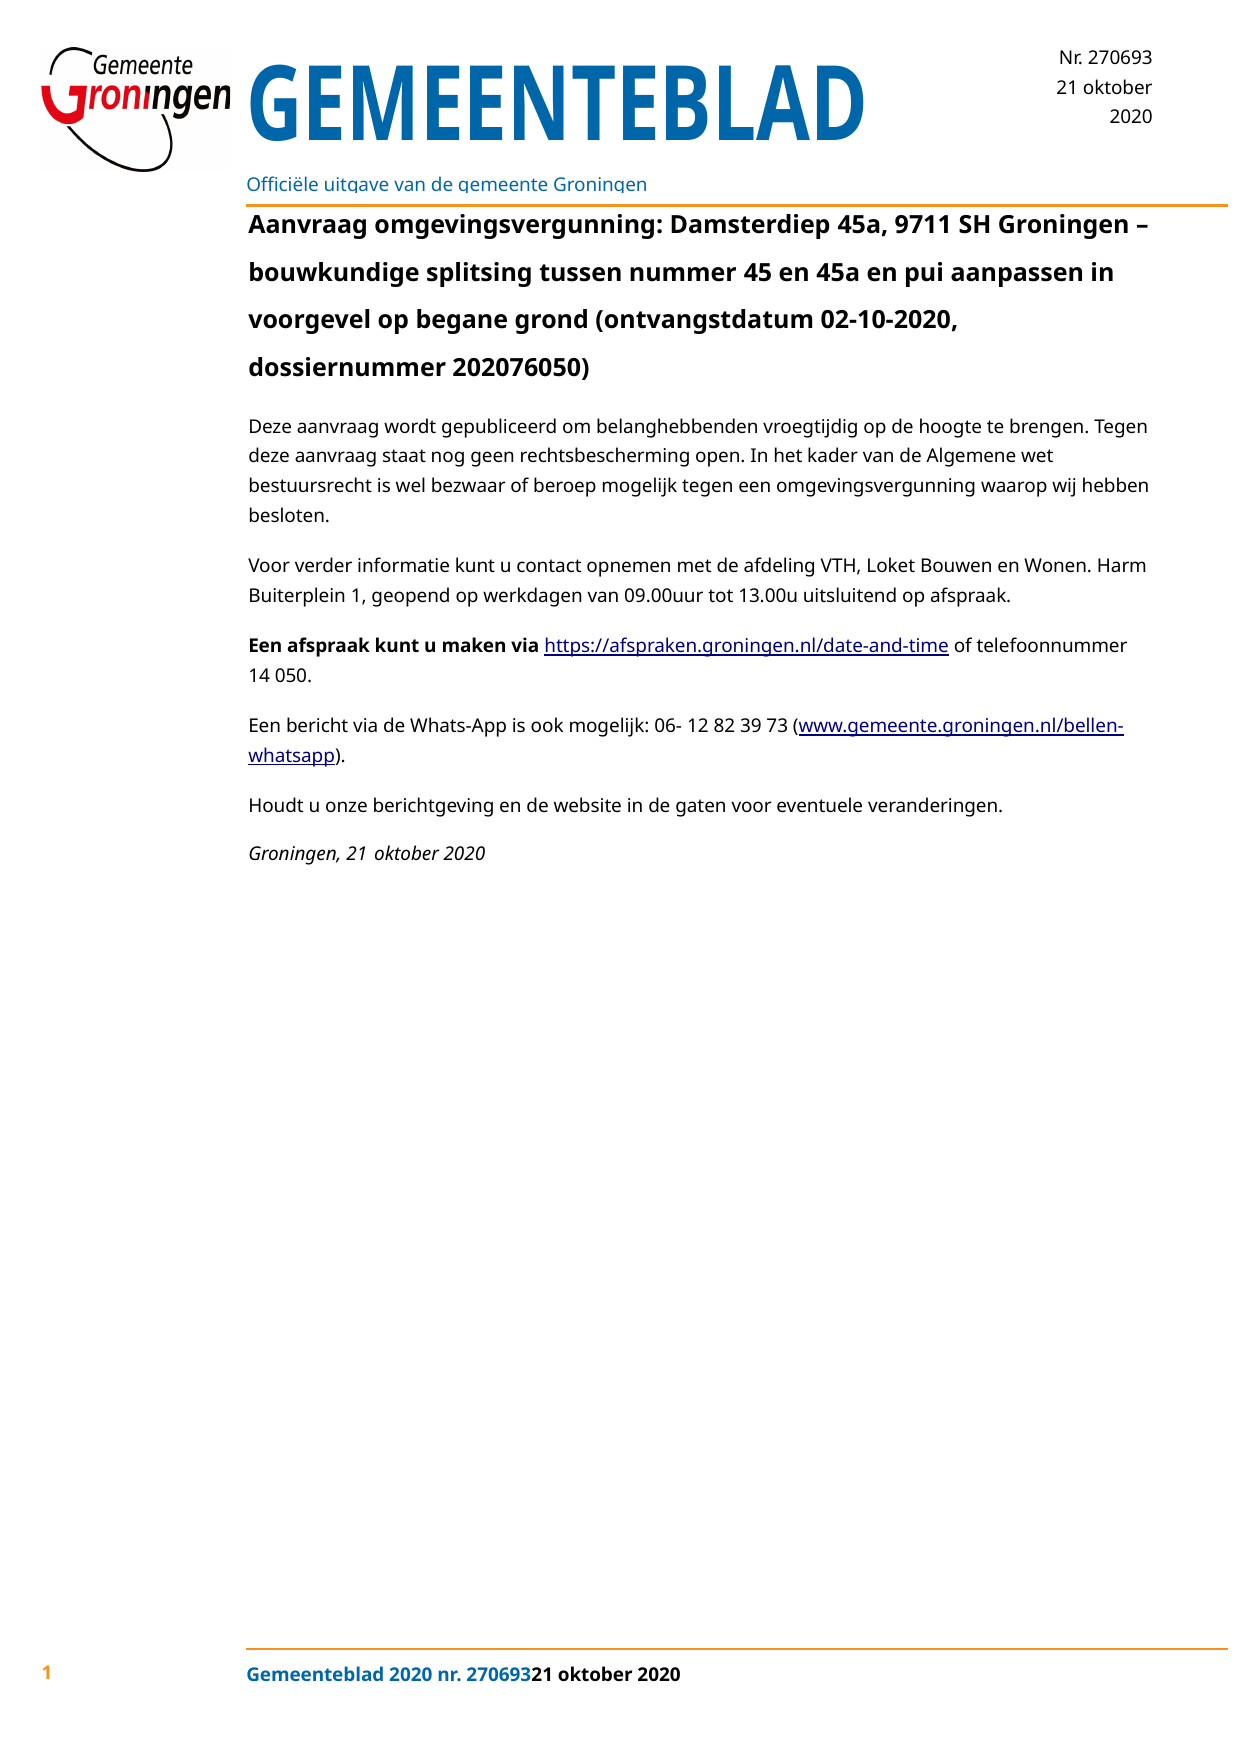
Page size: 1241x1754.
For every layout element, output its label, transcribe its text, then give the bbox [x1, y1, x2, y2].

text Houdt u onze berichtgeving en de website in de gaten voor eventuele veranderingen. [248, 792, 1152, 818]
text Een bericht via de Whats-App is ook mogelijk: 06- 12 82 39 73 (www.gemeente.groningen.nl/bellen-whatsapp). [248, 712, 1152, 768]
text Een afspraak kunt u maken via https://afspraken.groningen.nl/date-and-time of telefoonnummer 14 050. [248, 632, 1152, 688]
picture [41, 47, 231, 172]
text Groningen, 21 oktober 2020 [248, 840, 1152, 866]
text Deze aanvraag wordt gepubliceerd om belanghebbenden vroegtijdig op de hoogte te brengen. Tegen deze aanvraag staat nog geen rechtsbescherming open. In het kader van de Algemene wet bestuursrecht is wel bezwaar of beroep mogelijk tegen een omgevingsvergunning waarop wij hebben besloten. [248, 413, 1152, 528]
text Aanvraag omgevingsvergunning: Damsterdiep 45a, 9711 SH Groningen – bouwkundige splitsing tussen nummer 45 en 45a en pui aanpassen in voorgevel op begane grond (ontvangstdatum 02-10-2020, dossiernummer 202076050) [248, 207, 1152, 384]
text Voor verder informatie kunt u contact opnemen met de afdeling VTH, Loket Bouwen en Wonen. Harm Buiterplein 1, geopend op werkdagen van 09.00uur tot 13.00u uitsluitend op afspraak. [248, 552, 1152, 608]
